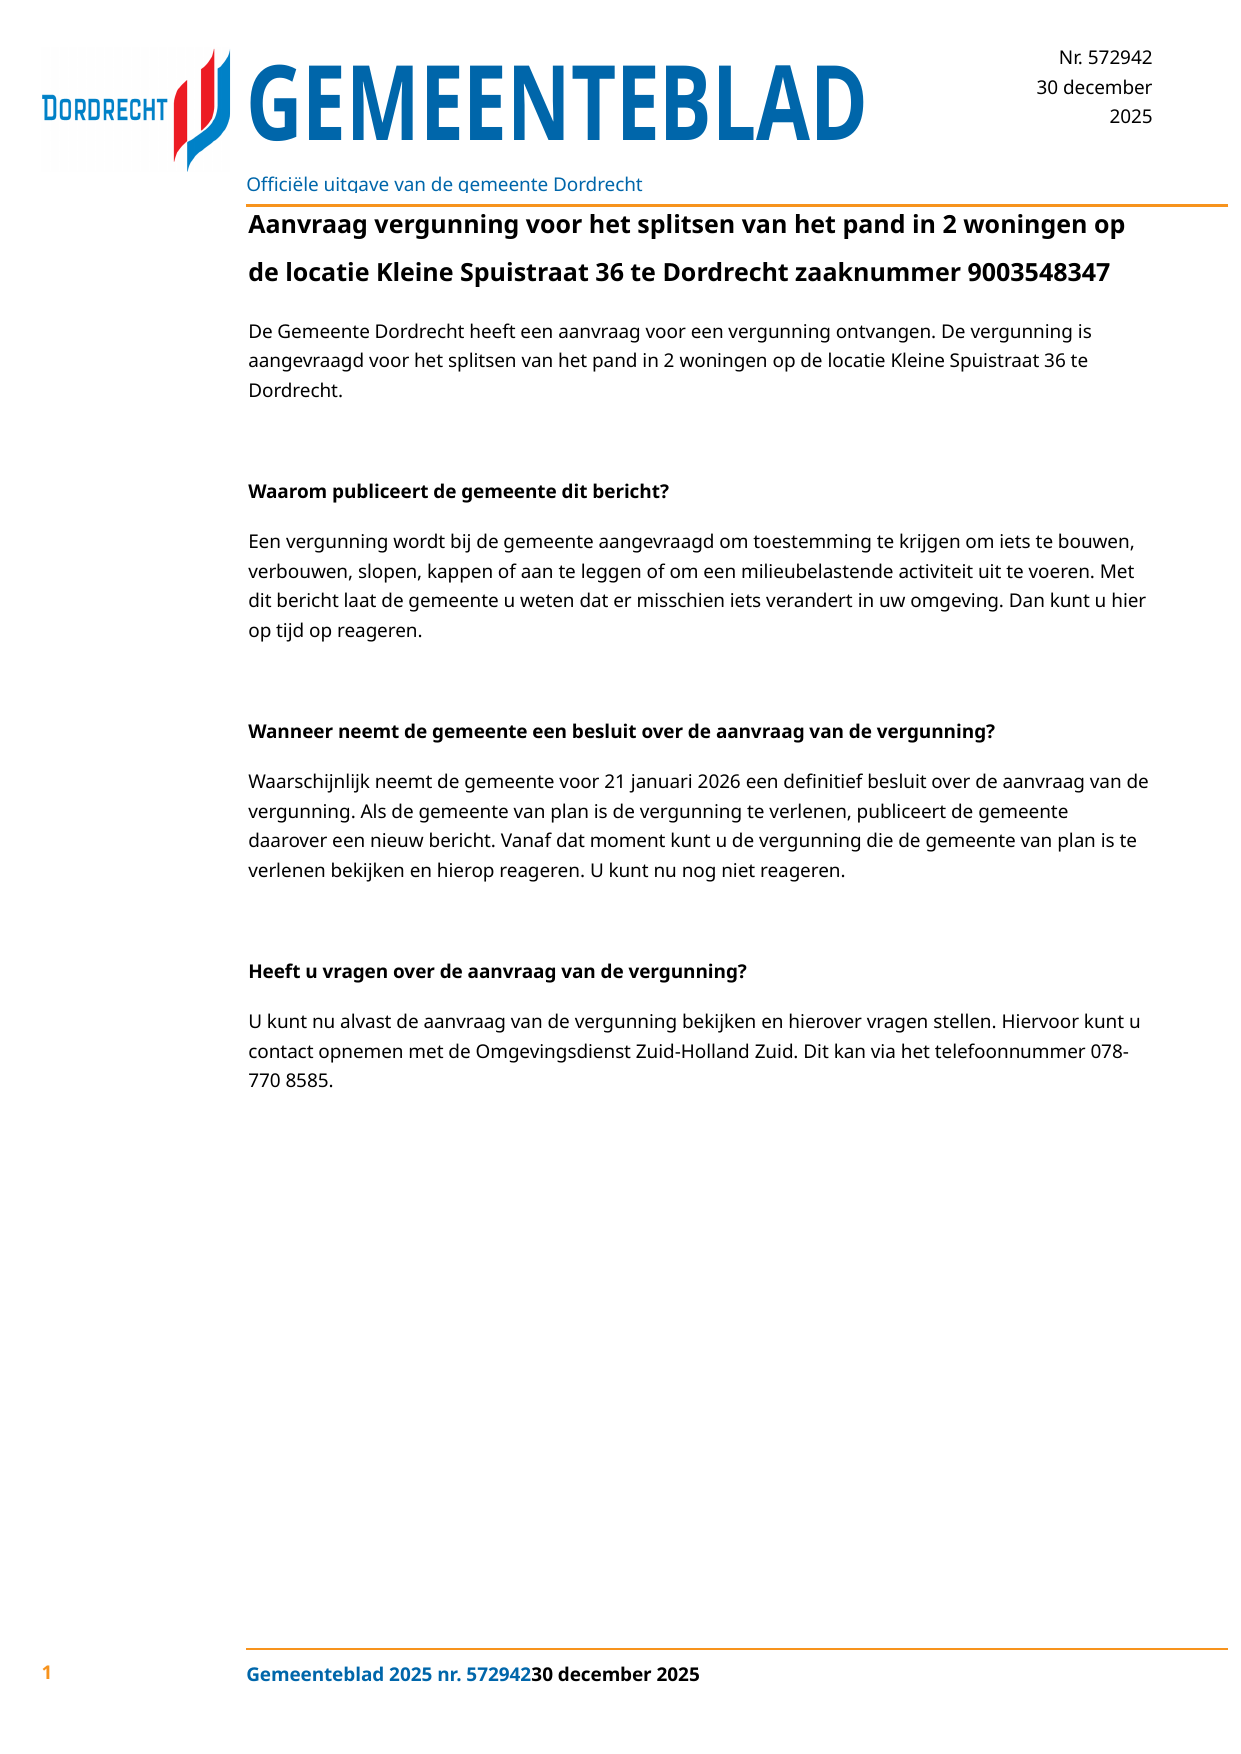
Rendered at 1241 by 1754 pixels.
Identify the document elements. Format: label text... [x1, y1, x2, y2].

text Waarschijnlijk neemt de gemeente voor 21 januari 2026 een definitief besluit over de aanvraag van de vergunning. Als de gemeente van plan is de vergunning te verlenen, publiceert de gemeente daarover een nieuw bericht. Vanaf dat moment kunt u de vergunning die de gemeente van plan is te verlenen bekijken en hierop reageren. U kunt nu nog niet reageren. [248, 768, 1152, 883]
text Een vergunning wordt bij de gemeente aangevraagd om toestemming te krijgen om iets te bouwen, verbouwen, slopen, kappen of aan te leggen of om een milieubelastende activiteit uit te voeren. Met dit bericht laat de gemeente u weten dat er misschien iets verandert in uw omgeving. Dan kunt u hier op tijd op reageren. [248, 528, 1152, 643]
text De Gemeente Dordrecht heeft een aanvraag voor een vergunning ontvangen. De vergunning is aangevraagd voor het splitsen van het pand in 2 woningen op de locatie Kleine Spuistraat 36 te Dordrecht. [248, 318, 1152, 403]
text Heeft u vragen over de aanvraag van de vergunning? [248, 958, 1152, 984]
picture [41, 47, 231, 172]
text U kunt nu alvast de aanvraag van de vergunning bekijken en hierover vragen stellen. Hiervoor kunt u contact opnemen met de Omgevingsdienst Zuid-Holland Zuid. Dit kan via het telefoonnummer 078-770 8585. [248, 1008, 1152, 1093]
text Waarom publiceert de gemeente dit bericht? [248, 478, 1152, 504]
text Aanvraag vergunning voor het splitsen van het pand in 2 woningen op de locatie Kleine Spuistraat 36 te Dordrecht zaaknummer 9003548347 [248, 207, 1152, 288]
text Wanneer neemt de gemeente een besluit over de aanvraag van de vergunning? [248, 718, 1152, 744]
